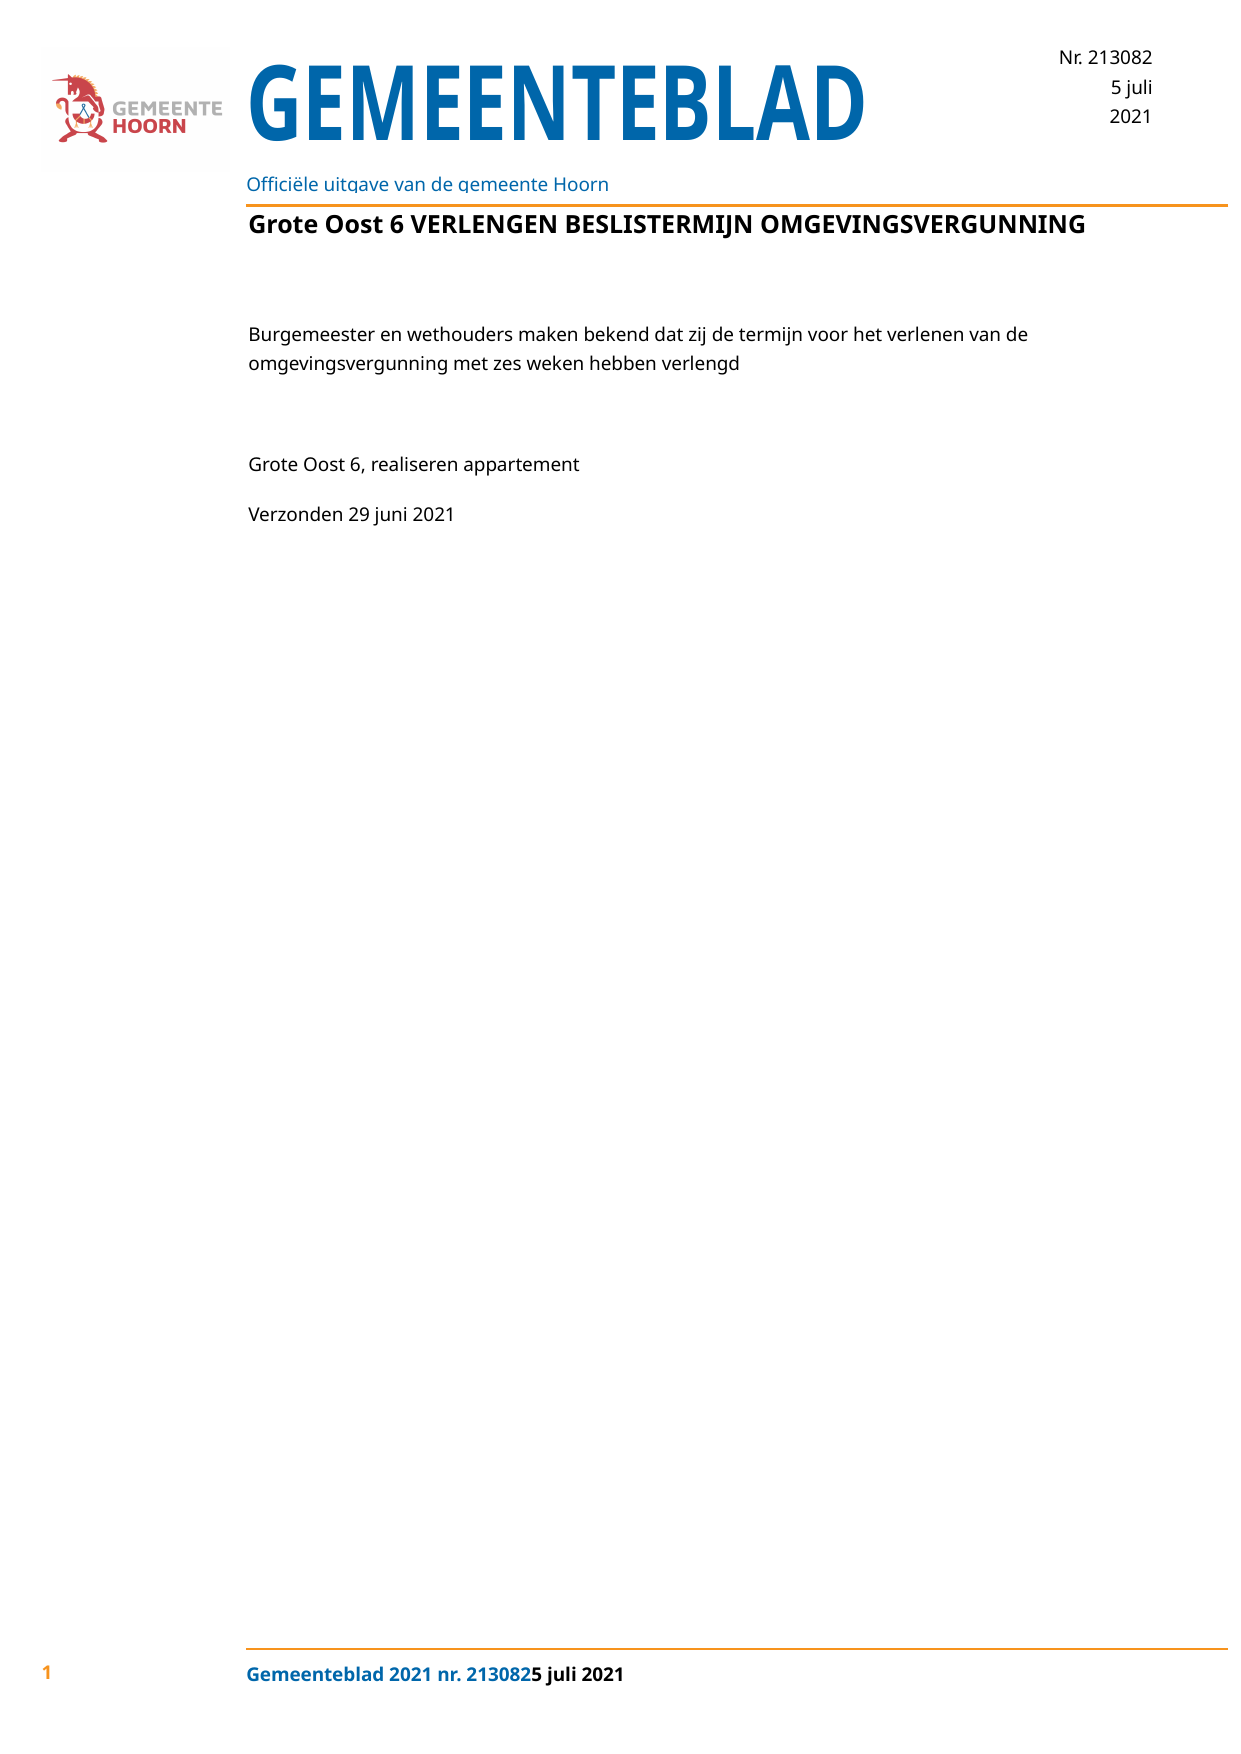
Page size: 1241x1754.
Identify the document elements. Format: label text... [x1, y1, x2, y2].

text Burgemeester en wethouders maken bekend dat zij de termijn voor het verlenen van de omgevingsvergunning met zes weken hebben verlengd [248, 321, 1152, 376]
text Verzonden 29 juni 2021 [248, 502, 1152, 527]
picture [41, 47, 231, 172]
text Grote Oost 6, realiseren appartement [248, 451, 1152, 477]
text Grote Oost 6 VERLENGEN BESLISTERMIJN OMGEVINGSVERGUNNING [248, 207, 1152, 241]
